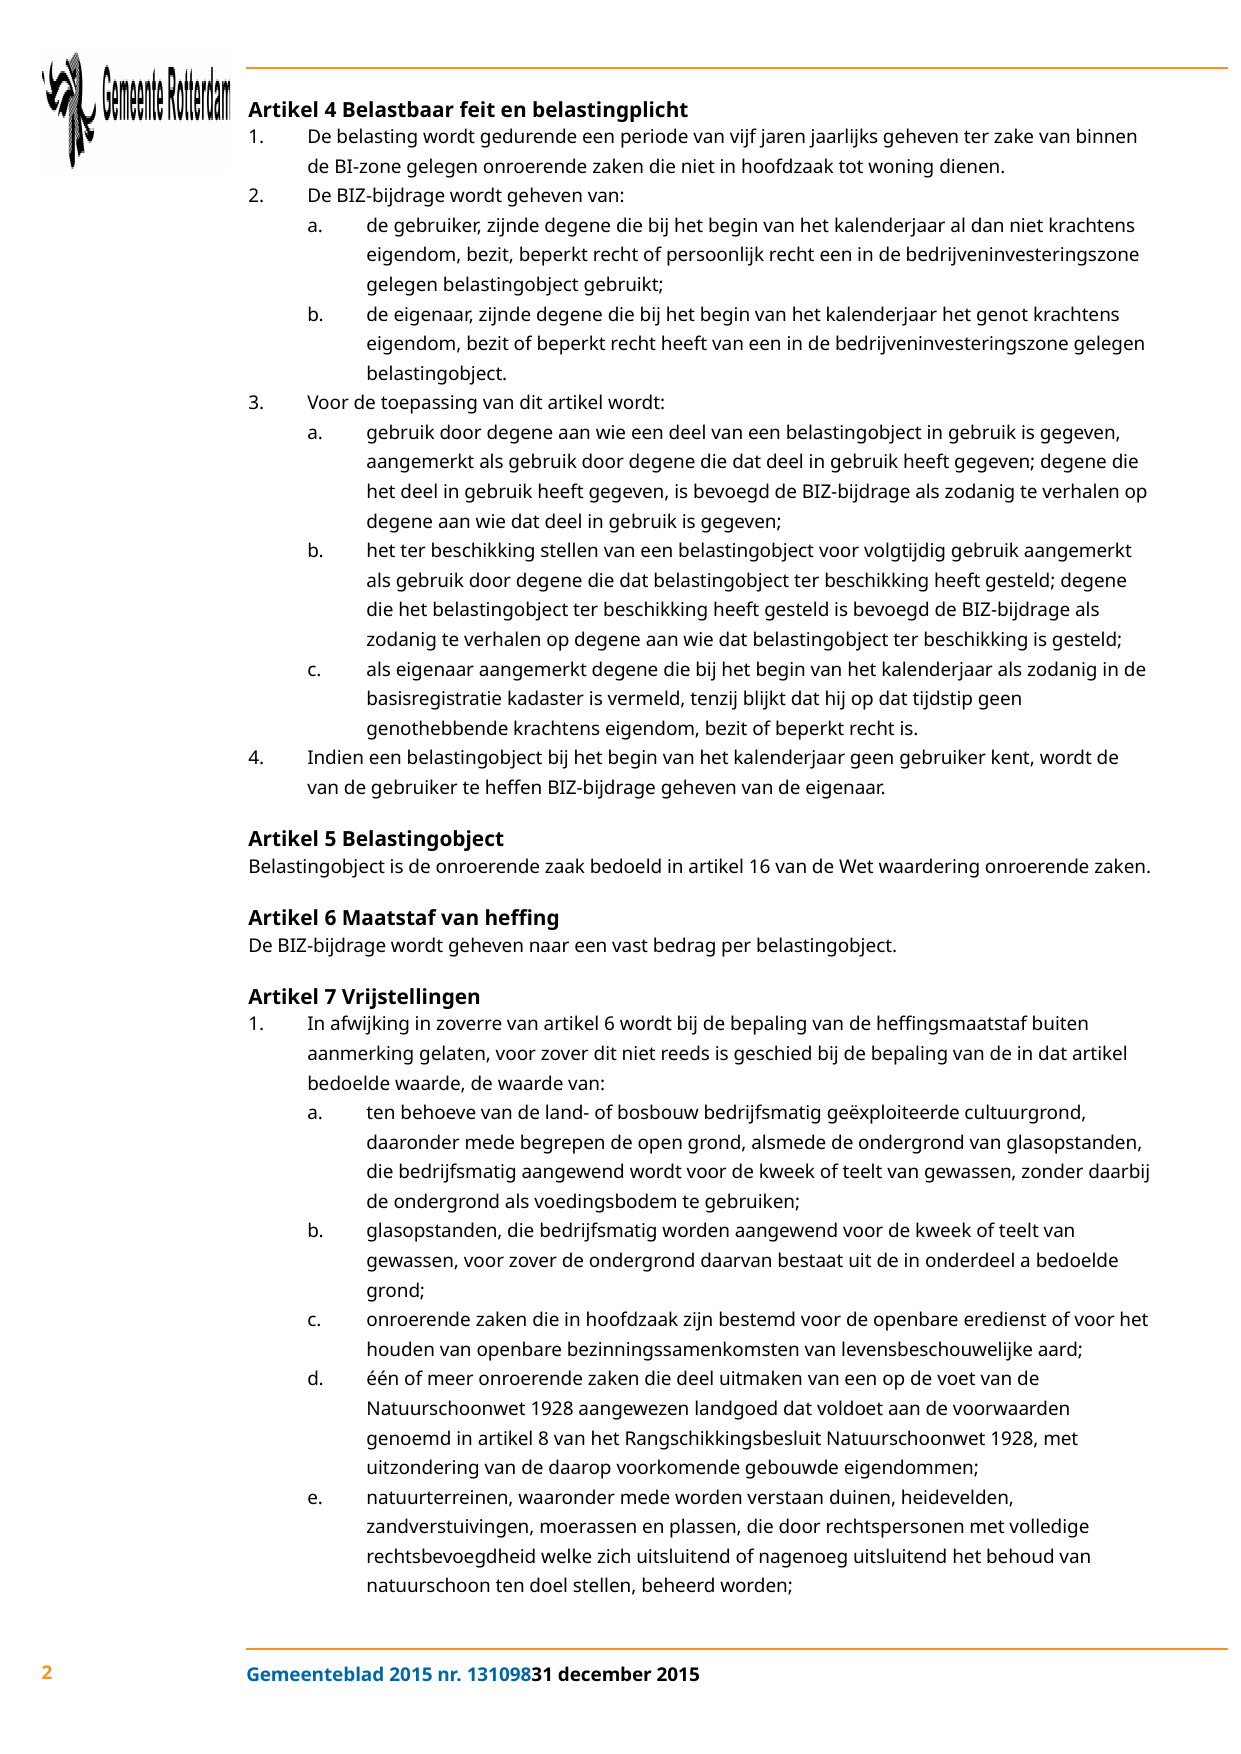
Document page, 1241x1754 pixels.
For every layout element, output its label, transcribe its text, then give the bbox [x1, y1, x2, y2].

list Indien een belastingobject bij het begin van het kalenderjaar geen gebruiker kent, wordt de van de gebruiker te heffen BIZ-bijdrage geheven van de eigenaar. [248, 744, 1152, 800]
list De belasting wordt gedurende een periode van vijf jaren jaarlijks geheven ter zake van binnen de BI-zone gelegen onroerende zaken die niet in hoofdzaak tot woning dienen. [248, 123, 1152, 178]
list De BIZ-bijdrage wordt geheven van: [248, 182, 1152, 208]
list de gebruiker, zijnde degene die bij het begin van het kalenderjaar al dan niet krachtens eigendom, bezit, beperkt recht of persoonlijk recht een in de bedrijveninvesteringszone gelegen belastingobject gebruikt; [307, 212, 1152, 297]
list als eigenaar aangemerkt degene die bij het begin van het kalenderjaar als zodanig in de basisregistratie kadaster is vermeld, tenzij blijkt dat hij op dat tijdstip geen genothebbende krachtens eigendom, bezit of beperkt recht is. [307, 656, 1152, 741]
list glasopstanden, die bedrijfsmatig worden aangewend voor de kweek of teelt van gewassen, voor zover de ondergrond daarvan bestaat uit de in onderdeel a bedoelde grond; [307, 1218, 1152, 1303]
text Artikel 5 Belastingobject [248, 824, 1152, 853]
list de eigenaar, zijnde degene die bij het begin van het kalenderjaar het genot krachtens eigendom, bezit of beperkt recht heeft van een in de bedrijveninvesteringszone gelegen belastingobject. [307, 301, 1152, 386]
list onroerende zaken die in hoofdzaak zijn bestemd voor de openbare eredienst of voor het houden van openbare bezinningssamenkomsten van levensbeschouwelijke aard; [307, 1306, 1152, 1362]
picture [41, 47, 231, 172]
list het ter beschikking stellen van een belastingobject voor volgtijdig gebruik aangemerkt als gebruik door degene die dat belastingobject ter beschikking heeft gesteld; degene die het belastingobject ter beschikking heeft gesteld is bevoegd de BIZ-bijdrage als zodanig te verhalen op degene aan wie dat belastingobject ter beschikking is gesteld; [307, 537, 1152, 652]
text Artikel 4 Belastbaar feit en belastingplicht [248, 95, 1152, 123]
list gebruik door degene aan wie een deel van een belastingobject in gebruik is gegeven, aangemerkt als gebruik door degene die dat deel in gebruik heeft gegeven; degene die het deel in gebruik heeft gegeven, is bevoegd de BIZ-bijdrage als zodanig te verhalen op degene aan wie dat deel in gebruik is gegeven; [307, 419, 1152, 533]
list In afwijking in zoverre van artikel 6 wordt bij de bepaling van de heffingsmaatstaf buiten aanmerking gelaten, voor zover dit niet reeds is geschied bij de bepaling van de in dat artikel bedoelde waarde, de waarde van: [248, 1011, 1152, 1096]
text Artikel 6 Maatstaf van heffing [248, 903, 1152, 932]
text Artikel 7 Vrijstellingen [248, 982, 1152, 1011]
list ten behoeve van de land- of bosbouw bedrijfsmatig geëxploiteerde cultuurgrond, daaronder mede begrepen de open grond, alsmede de ondergrond van glasopstanden, die bedrijfsmatig aangewend wordt voor de kweek of teelt van gewassen, zonder daarbij de ondergrond als voedingsbodem te gebruiken; [307, 1099, 1152, 1214]
list één of meer onroerende zaken die deel uitmaken van een op de voet van de Natuurschoonwet 1928 aangewezen landgoed dat voldoet aan de voorwaarden genoemd in artikel 8 van het Rangschikkingsbesluit Natuurschoonwet 1928, met uitzondering van de daarop voorkomende gebouwde eigendommen; [307, 1366, 1152, 1480]
list natuurterreinen, waaronder mede worden verstaan duinen, heidevelden, zandverstuivingen, moerassen en plassen, die door rechtspersonen met volledige rechtsbevoegdheid welke zich uitsluitend of nagenoeg uitsluitend het behoud van natuurschoon ten doel stellen, beheerd worden; [307, 1484, 1152, 1598]
list Voor de toepassing van dit artikel wordt: [248, 389, 1152, 415]
text Belastingobject is de onroerende zaak bedoeld in artikel 16 van de Wet waardering onroerende zaken. [248, 853, 1152, 879]
text De BIZ-bijdrage wordt geheven naar een vast bedrag per belastingobject. [248, 932, 1152, 957]
